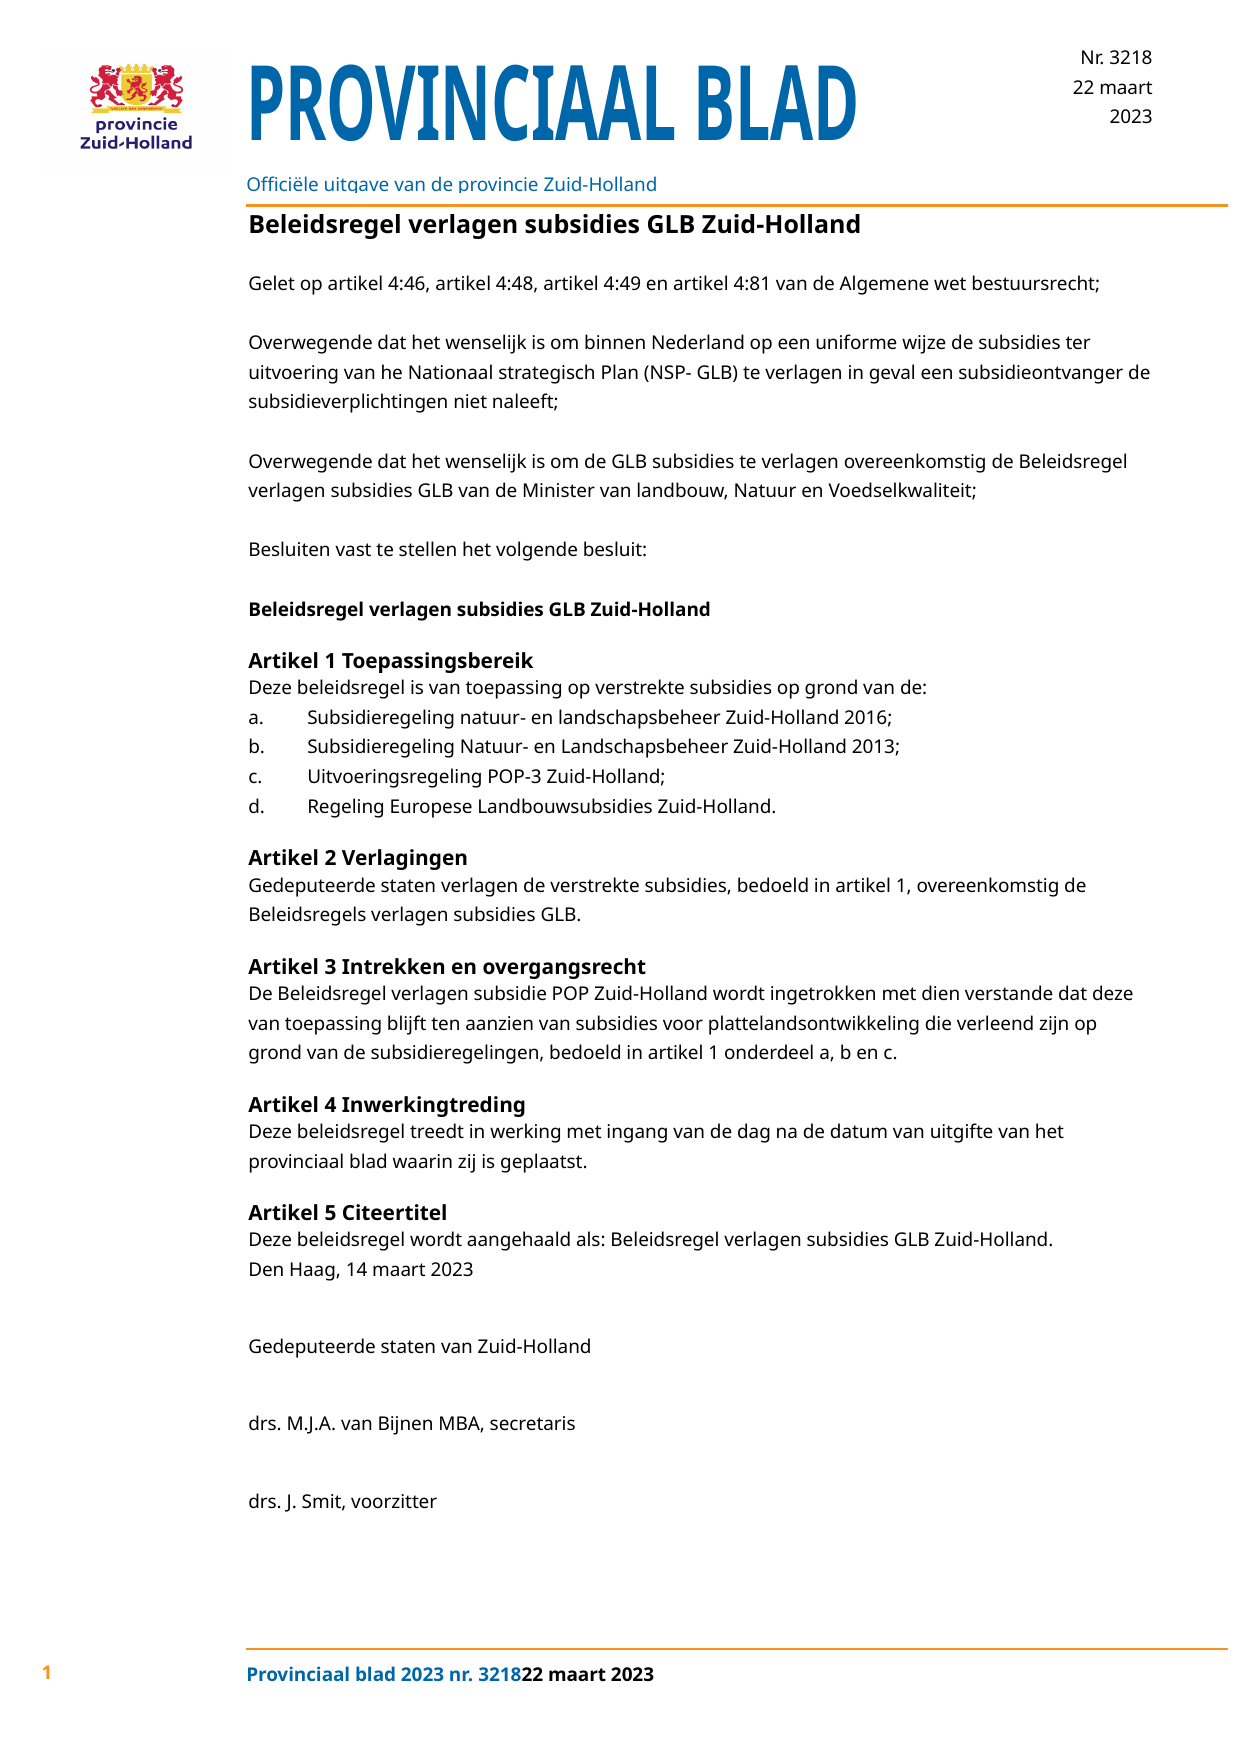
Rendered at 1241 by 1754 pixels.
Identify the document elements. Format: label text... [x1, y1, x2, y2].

text Artikel 4 Inwerkingtreding [248, 1090, 1152, 1118]
text Overwegende dat het wenselijk is om de GLB subsidies te verlagen overeenkomstig de Beleidsregel verlagen subsidies GLB van de Minister van landbouw, Natuur en Voedselkwaliteit; [248, 448, 1152, 503]
list Subsidieregeling natuur- en landschapsbeheer Zuid-Holland 2016; [248, 704, 1152, 730]
text Beleidsregel verlagen subsidies GLB Zuid-Holland [248, 596, 1152, 621]
list Subsidieregeling Natuur- en Landschapsbeheer Zuid-Holland 2013; [248, 734, 1152, 759]
text Gedeputeerde staten van Zuid-Holland [248, 1333, 1152, 1359]
text drs. M.J.A. van Bijnen MBA, secretaris [248, 1411, 1152, 1436]
text Artikel 5 Citeertitel [248, 1198, 1152, 1227]
list Regeling Europese Landbouwsubsidies Zuid-Holland. [248, 793, 1152, 819]
text Deze beleidsregel wordt aangehaald als: Beleidsregel verlagen subsidies GLB Zuid-Holland. [248, 1227, 1152, 1252]
text Artikel 2 Verlagingen [248, 843, 1152, 872]
list Uitvoeringsregeling POP-3 Zuid-Holland; [248, 763, 1152, 789]
text Artikel 3 Intrekken en overgangsrecht [248, 952, 1152, 980]
text Gedeputeerde staten verlagen de verstrekte subsidies, bedoeld in artikel 1, overeenkomstig de Beleidsregels verlagen subsidies GLB. [248, 872, 1152, 927]
text Den Haag, 14 maart 2023 [248, 1256, 1152, 1282]
text Deze beleidsregel treedt in werking met ingang van de dag na de datum van uitgifte van het provinciaal blad waarin zij is geplaatst. [248, 1118, 1152, 1173]
text Artikel 1 Toepassingsbereik [248, 646, 1152, 674]
text drs. J. Smit, voorzitter [248, 1488, 1152, 1513]
text De Beleidsregel verlagen subsidie POP Zuid-Holland wordt ingetrokken met dien verstande dat deze van toepassing blijft ten aanzien van subsidies voor plattelandsontwikkeling die verleend zijn op grond van de subsidieregelingen, bedoeld in artikel 1 onderdeel a, b en c. [248, 980, 1152, 1065]
text Gelet op artikel 4:46, artikel 4:48, artikel 4:49 en artikel 4:81 van de Algemene wet bestuursrecht; [248, 270, 1152, 296]
text Deze beleidsregel is van toepassing op verstrekte subsidies op grond van de: [248, 674, 1152, 700]
text Besluiten vast te stellen het volgende besluit: [248, 537, 1152, 562]
text Overwegende dat het wenselijk is om binnen Nederland op een uniforme wijze de subsidies ter uitvoering van he Nationaal strategisch Plan (NSP- GLB) te verlagen in geval een subsidieontvanger de subsidieverplichtingen niet naleeft; [248, 329, 1152, 414]
text Beleidsregel verlagen subsidies GLB Zuid-Holland [248, 207, 1152, 241]
picture [41, 47, 231, 172]
